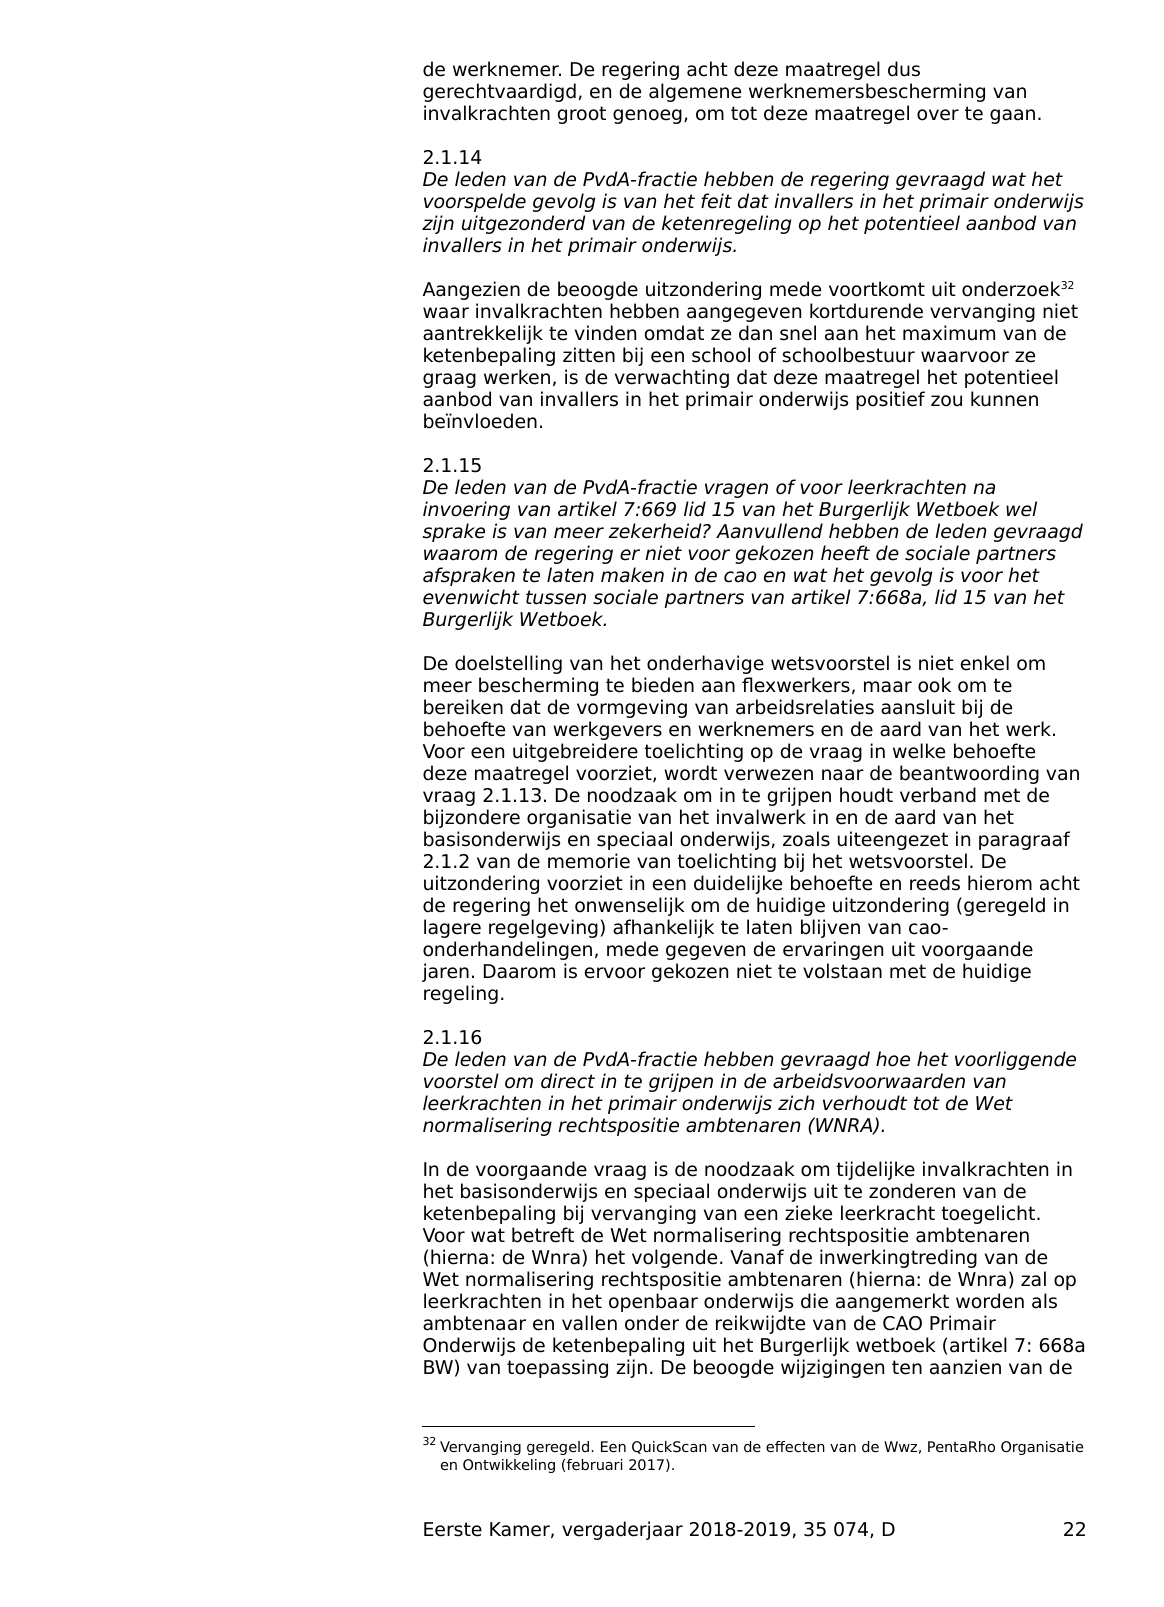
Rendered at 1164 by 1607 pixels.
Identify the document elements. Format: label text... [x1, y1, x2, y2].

text De leden van de PvdA-fractie vragen of voor leerkrachten na invoering van artikel 7:669 lid 15 van het Burgerlijk Wetboek wel sprake is van meer zekerheid? Aanvullend hebben de leden gevraagd waarom de regering er niet voor gekozen heeft de sociale partners afspraken te laten maken in de cao en wat het gevolg is voor het evenwicht tussen sociale partners van artikel 7:668a, lid 15 van het Burgerlijk Wetboek. [422, 477, 1087, 631]
text Vervanging geregeld. Een QuickScan van de effecten van de Wwz, PentaRho Organisatie en Ontwikkeling (februari 2017). [422, 1435, 1087, 1474]
text De doelstelling van het onderhavige wetsvoorstel is niet enkel om meer bescherming te bieden aan flexwerkers, maar ook om te bereiken dat de vormgeving van arbeidsrelaties aansluit bij de behoefte van werkgevers en werknemers en de aard van het werk. Voor een uitgebreidere toelichting op de vraag in welke behoefte deze maatregel voorziet, wordt verwezen naar de beantwoording van vraag 2.1.13. De noodzaak om in te grijpen houdt verband met de bijzondere organisatie van het invalwerk in en de aard van het basisonderwijs en speciaal onderwijs, zoals uiteengezet in paragraaf 2.1.2 van de memorie van toelichting bij het wetsvoorstel. De uitzondering voorziet in een duidelijke behoefte en reeds hierom acht de regering het onwenselijk om de huidige uitzondering (geregeld in lagere regelgeving) afhankelijk te laten blijven van cao-onderhandelingen, mede gegeven de ervaringen uit voorgaande jaren. Daarom is ervoor gekozen niet te volstaan met de huidige regeling. [422, 653, 1087, 1005]
text 2.1.14 [422, 147, 1087, 169]
text 2.1.15 [422, 455, 1087, 477]
text de werknemer. De regering acht deze maatregel dus gerechtvaardigd, en de algemene werknemersbescherming van invalkrachten groot genoeg, om tot deze maatregel over te gaan. [422, 59, 1087, 125]
text Aangezien de beoogde uitzondering mede voortkomt uit onderzoek waar invalkrachten hebben aangegeven kortdurende vervanging niet aantrekkelijk te vinden omdat ze dan snel aan het maximum van de ketenbepaling zitten bij een school of schoolbestuur waarvoor ze graag werken, is de verwachting dat deze maatregel het potentieel aanbod van invallers in het primair onderwijs positief zou kunnen beïnvloeden. [422, 279, 1087, 433]
text De leden van de PvdA-fractie hebben de regering gevraagd wat het voorspelde gevolg is van het feit dat invallers in het primair onderwijs zijn uitgezonderd van de ketenregeling op het potentieel aanbod van invallers in het primair onderwijs. [422, 169, 1087, 257]
text 2.1.16 [422, 1027, 1087, 1049]
text De leden van de PvdA-fractie hebben gevraagd hoe het voorliggende voorstel om direct in te grijpen in de arbeidsvoorwaarden van leerkrachten in het primair onderwijs zich verhoudt tot de Wet normalisering rechtspositie ambtenaren (WNRA). [422, 1049, 1087, 1137]
text In de voorgaande vraag is de noodzaak om tijdelijke invalkrachten in het basisonderwijs en speciaal onderwijs uit te zonderen van de ketenbepaling bij vervanging van een zieke leerkracht toegelicht. Voor wat betreft de Wet normalisering rechtspositie ambtenaren (hierna: de Wnra) het volgende. Vanaf de inwerkingtreding van de Wet normalisering rechtspositie ambtenaren (hierna: de Wnra) zal op leerkrachten in het openbaar onderwijs die aangemerkt worden als ambtenaar en vallen onder de reikwijdte van de CAO Primair Onderwijs de ketenbepaling uit het Burgerlijk wetboek (artikel 7: 668a BW) van toepassing zijn. De beoogde wijzigingen ten aanzien van de [422, 1159, 1087, 1379]
